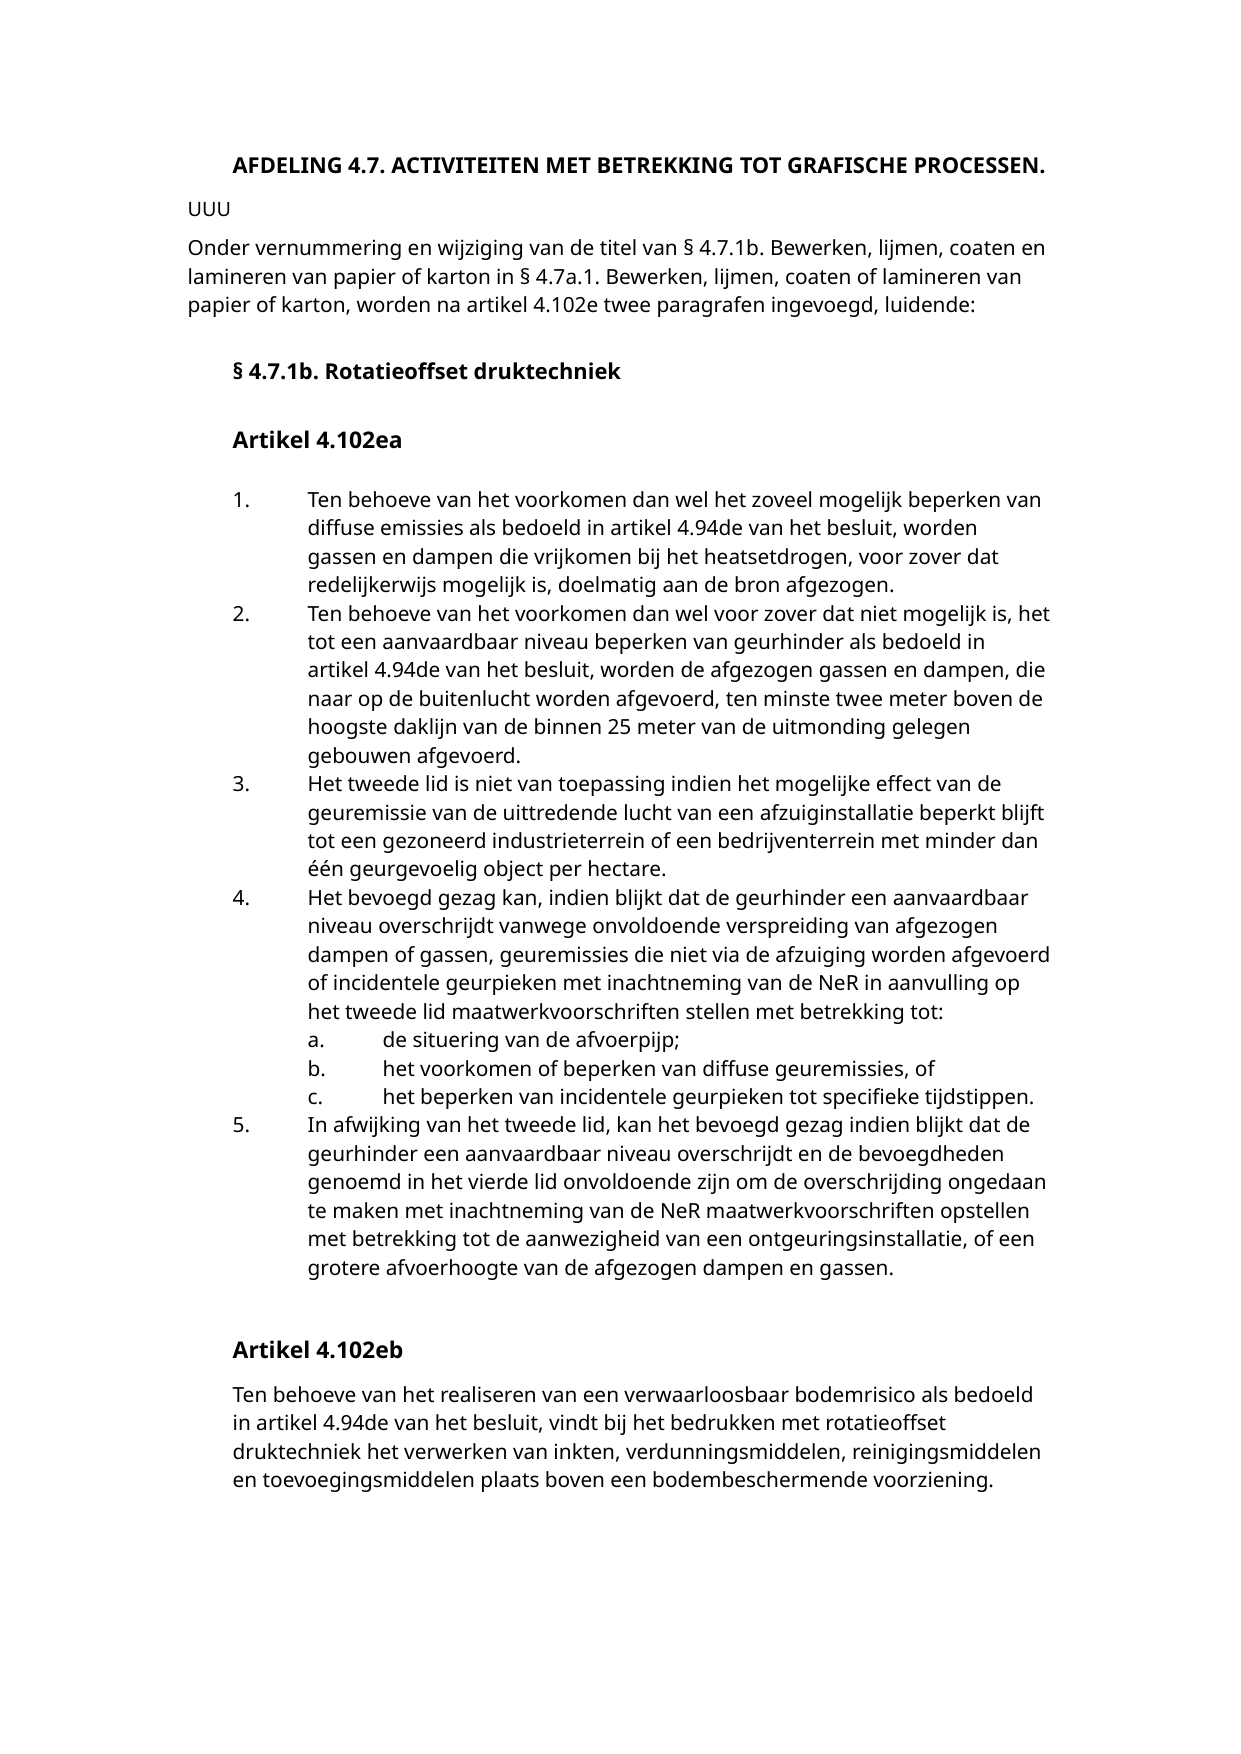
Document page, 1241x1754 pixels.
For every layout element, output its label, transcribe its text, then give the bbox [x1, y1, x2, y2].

list het voorkomen of beperken van diffuse geuremissies, of [307, 1054, 1053, 1082]
list Ten behoeve van het voorkomen dan wel het zoveel mogelijk beperken van diffuse emissies als bedoeld in artikel 4.94de van het besluit, worden gassen en dampen die vrijkomen bij het heatsetdrogen, voor zover dat redelijkerwijs mogelijk is, doelmatig aan de bron afgezogen. [232, 485, 1053, 599]
list de situering van de afvoerpijp; [307, 1025, 1053, 1054]
text Ten behoeve van het realiseren van een verwaarloosbaar bodemrisico als bedoeld in artikel 4.94de van het besluit, vindt bij het bedrukken met rotatieoffset druktechniek het verwerken van inkten, verdunningsmiddelen, reinigingsmiddelen en toevoegingsmiddelen plaats boven een bodembeschermende voorziening. [232, 1380, 1053, 1494]
subtitle AFDELING 4.7. ACTIVITEITEN MET BETREKKING TOT GRAFISCHE PROCESSEN. [232, 150, 1053, 180]
subtitle Artikel 4.102eb [232, 1334, 1053, 1365]
text Onder vernummering en wijziging van de titel van § 4.7.1b. Bewerken, lijmen, coaten en lamineren van papier of karton in § 4.7a.1. Bewerken, lijmen, coaten of lamineren van papier of karton, worden na artikel 4.102e twee paragrafen ingevoegd, luidende: [187, 233, 1053, 319]
list Het bevoegd gezag kan, indien blijkt dat de geurhinder een aanvaardbaar niveau overschrijdt vanwege onvoldoende verspreiding van afgezogen dampen of gassen, geuremissies die niet via de afzuiging worden afgevoerd of incidentele geurpieken met inachtneming van de NeR in aanvulling op het tweede lid maatwerkvoorschriften stellen met betrekking tot: [232, 883, 1053, 1025]
subtitle § 4.7.1b. Rotatieoffset druktechniek [232, 356, 1053, 386]
list het beperken van incidentele geurpieken tot specifieke tijdstippen. [307, 1082, 1053, 1111]
text UUU [187, 195, 1053, 222]
subtitle Artikel 4.102ea [232, 424, 1053, 455]
list Ten behoeve van het voorkomen dan wel voor zover dat niet mogelijk is, het tot een aanvaardbaar niveau beperken van geurhinder als bedoeld in artikel 4.94de van het besluit, worden de afgezogen gassen en dampen, die naar op de buitenlucht worden afgevoerd, ten minste twee meter boven de hoogste daklijn van de binnen 25 meter van de uitmonding gelegen gebouwen afgevoerd. [232, 599, 1053, 769]
list In afwijking van het tweede lid, kan het bevoegd gezag indien blijkt dat de geurhinder een aanvaardbaar niveau overschrijdt en de bevoegdheden genoemd in het vierde lid onvoldoende zijn om de overschrijding ongedaan te maken met inachtneming van de NeR maatwerkvoorschriften opstellen met betrekking tot de aanwezigheid van een ontgeuringsinstallatie, of een grotere afvoerhoogte van de afgezogen dampen en gassen. [232, 1111, 1053, 1281]
list Het tweede lid is niet van toepassing indien het mogelijke effect van de geuremissie van de uittredende lucht van een afzuiginstallatie beperkt blijft tot een gezoneerd industrieterrein of een bedrijventerrein met minder dan één geurgevoelig object per hectare. [232, 769, 1053, 883]
